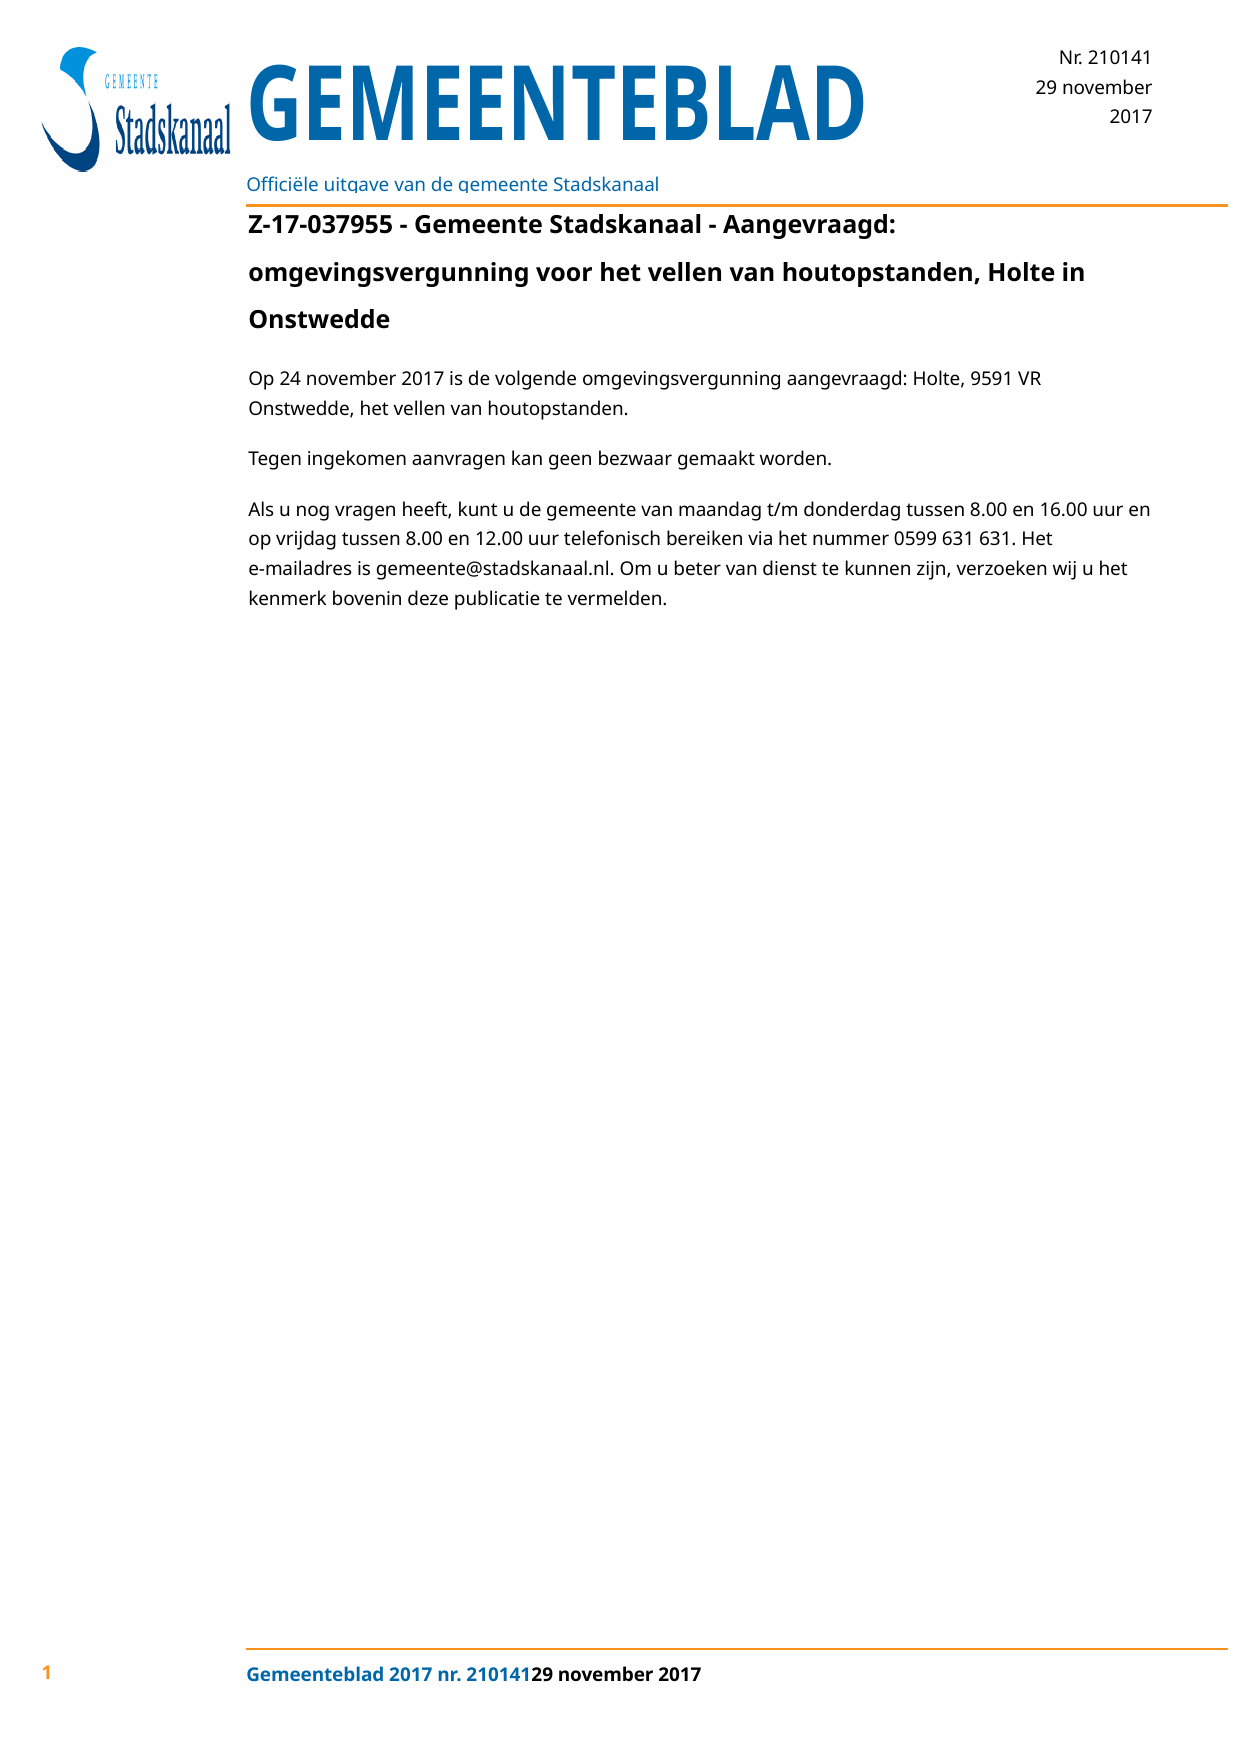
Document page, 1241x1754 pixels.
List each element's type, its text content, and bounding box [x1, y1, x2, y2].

text Als u nog vragen heeft, kunt u de gemeente van maandag t/m donderdag tussen 8.00 en 16.00 uur en op vrijdag tussen 8.00 en 12.00 uur telefonisch bereiken via het nummer 0599 631 631. Het e‑mailadres is gemeente@stadskanaal.nl. Om u beter van dienst te kunnen zijn, verzoeken wij u het kenmerk bovenin deze publicatie te vermelden. [248, 496, 1152, 610]
picture [41, 47, 231, 172]
text Z-17-037955 - Gemeente Stadskanaal - Aangevraagd: omgevingsvergunning voor het vellen van houtopstanden, Holte in Onstwedde [248, 207, 1152, 336]
text Tegen ingekomen aanvragen kan geen bezwaar gemaakt worden. [248, 446, 1152, 471]
text Op 24 november 2017 is de volgende omgevingsvergunning aangevraagd: Holte, 9591 VR Onstwedde, het vellen van houtopstanden. [248, 366, 1152, 421]
